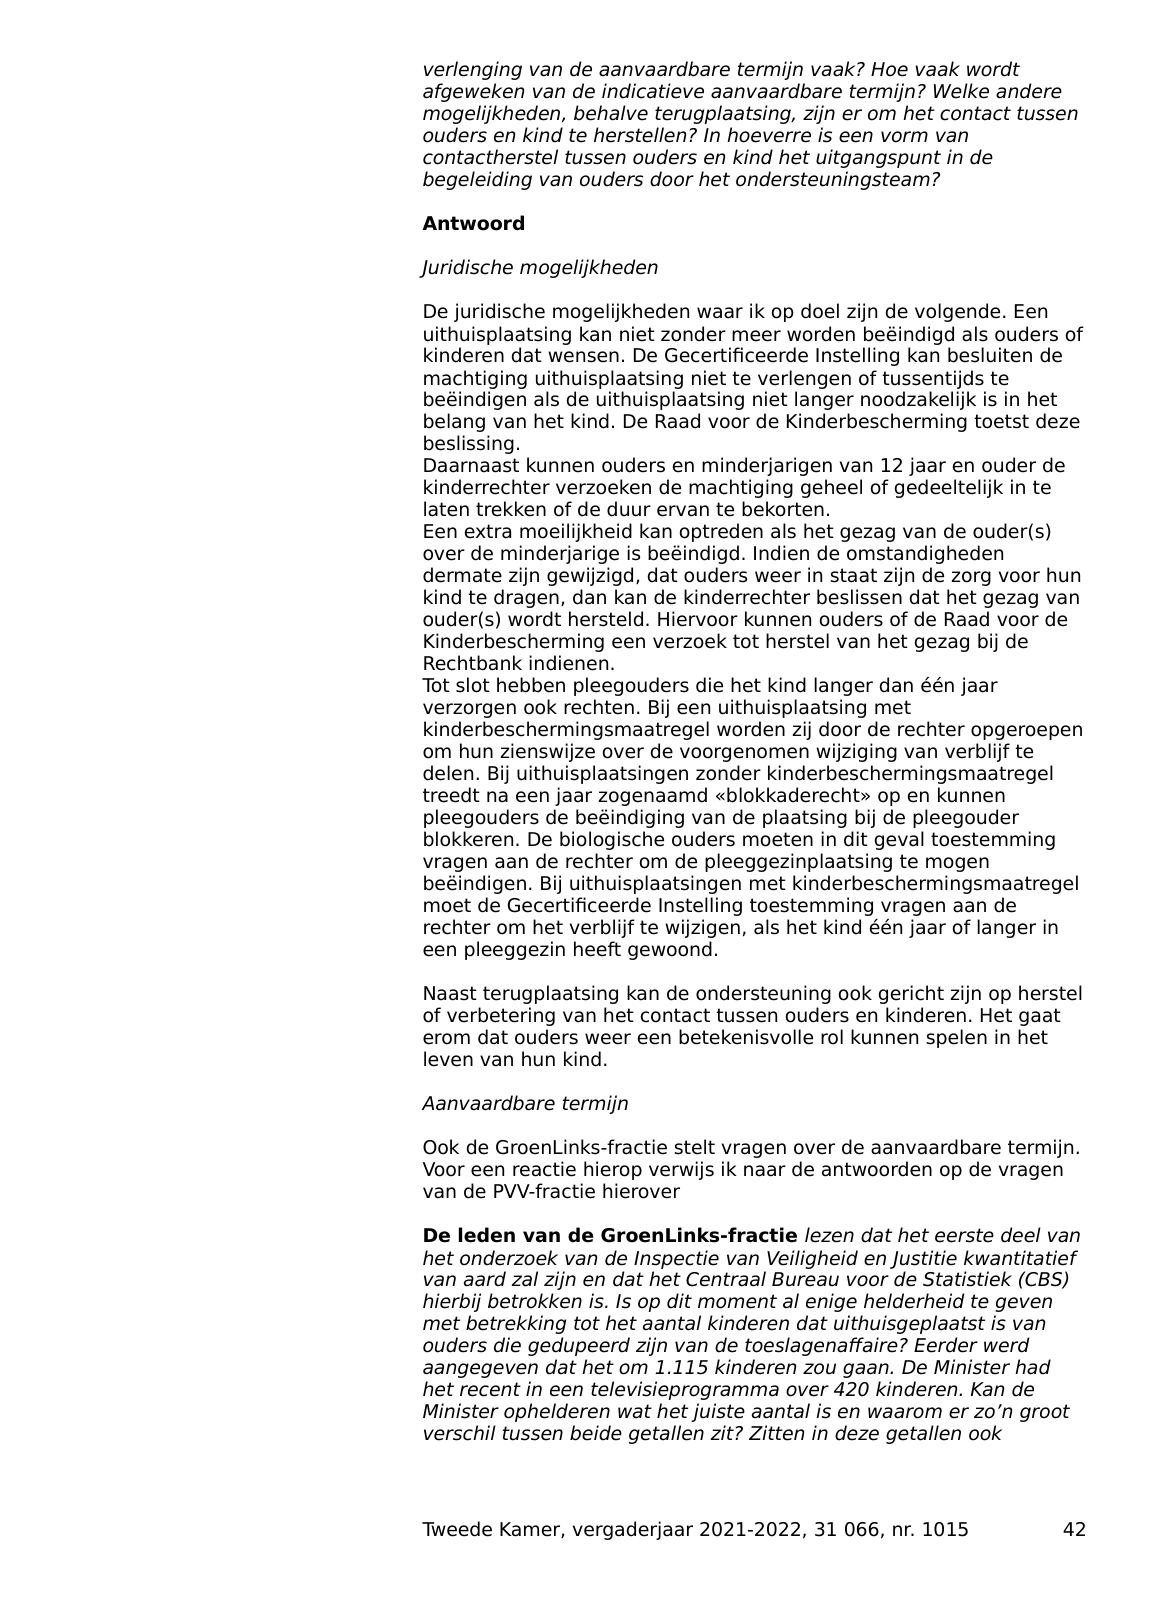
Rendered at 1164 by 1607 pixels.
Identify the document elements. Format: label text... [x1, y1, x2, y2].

text Tot slot hebben pleegouders die het kind langer dan één jaar verzorgen ook rechten. Bij een uithuisplaatsing met kinderbeschermingsmaatregel worden zij door de rechter opgeroepen om hun zienswijze over de voorgenomen wijziging van verblijf te delen. Bij uithuisplaatsingen zonder kinderbeschermingsmaatregel treedt na een jaar zogenaamd «blokkaderecht» op en kunnen pleegouders de beëindiging van de plaatsing bij de pleegouder blokkeren. De biologische ouders moeten in dit geval toestemming vragen aan de rechter om de pleeggezinplaatsing te mogen beëindigen. Bij uithuisplaatsingen met kinderbeschermingsmaatregel moet de Gecertificeerde Instelling toestemming vragen aan de rechter om het verblijf te wijzigen, als het kind één jaar of langer in een pleeggezin heeft gewoond. [422, 675, 1087, 961]
text Daarnaast kunnen ouders en minderjarigen van 12 jaar en ouder de kinderrechter verzoeken de machtiging geheel of gedeeltelijk in te laten trekken of de duur ervan te bekorten. [422, 455, 1087, 521]
text Een extra moeilijkheid kan optreden als het gezag van de ouder(s) over de minderjarige is beëindigd. Indien de omstandigheden dermate zijn gewijzigd, dat ouders weer in staat zijn de zorg voor hun kind te dragen, dan kan de kinderrechter beslissen dat het gezag van ouder(s) wordt hersteld. Hiervoor kunnen ouders of de Raad voor de Kinderbescherming een verzoek tot herstel van het gezag bij de Rechtbank indienen. [422, 521, 1087, 675]
text De juridische mogelijkheden waar ik op doel zijn de volgende. Een uithuisplaatsing kan niet zonder meer worden beëindigd als ouders of kinderen dat wensen. De Gecertificeerde Instelling kan besluiten de machtiging uithuisplaatsing niet te verlengen of tussentijds te beëindigen als de uithuisplaatsing niet langer noodzakelijk is in het belang van het kind. De Raad voor de Kinderbescherming toetst deze beslissing. [422, 301, 1087, 455]
text Ook de GroenLinks-fractie stelt vragen over de aanvaardbare termijn. Voor een reactie hierop verwijs ik naar de antwoorden op de vragen van de PVV-fractie hierover [422, 1137, 1087, 1203]
subtitle Juridische mogelijkheden [422, 257, 1087, 279]
text De leden van de GroenLinks-fractie lezen dat het eerste deel van het onderzoek van de Inspectie van Veiligheid en Justitie kwantitatief van aard zal zijn en dat het Centraal Bureau voor de Statistiek (CBS) hierbij betrokken is. Is op dit moment al enige helderheid te geven met betrekking tot het aantal kinderen dat uithuisgeplaatst is van ouders die gedupeerd zijn van de toeslagenaffaire? Eerder werd aangegeven dat het om 1.115 kinderen zou gaan. De Minister had het recent in een televisieprogramma over 420 kinderen. Kan de Minister ophelderen wat het juiste aantal is en waarom er zo’n groot verschil tussen beide getallen zit? Zitten in deze getallen ook [422, 1225, 1087, 1445]
text Naast terugplaatsing kan de ondersteuning ook gericht zijn op herstel of verbetering van het contact tussen ouders en kinderen. Het gaat erom dat ouders weer een betekenisvolle rol kunnen spelen in het leven van hun kind. [422, 983, 1087, 1071]
subtitle Antwoord [422, 213, 1087, 235]
subtitle Aanvaardbare termijn [422, 1093, 1087, 1115]
text verlenging van de aanvaardbare termijn vaak? Hoe vaak wordt afgeweken van de indicatieve aanvaardbare termijn? Welke andere mogelijkheden, behalve terugplaatsing, zijn er om het contact tussen ouders en kind te herstellen? In hoeverre is een vorm van contactherstel tussen ouders en kind het uitgangspunt in de begeleiding van ouders door het ondersteuningsteam? [422, 59, 1087, 191]
